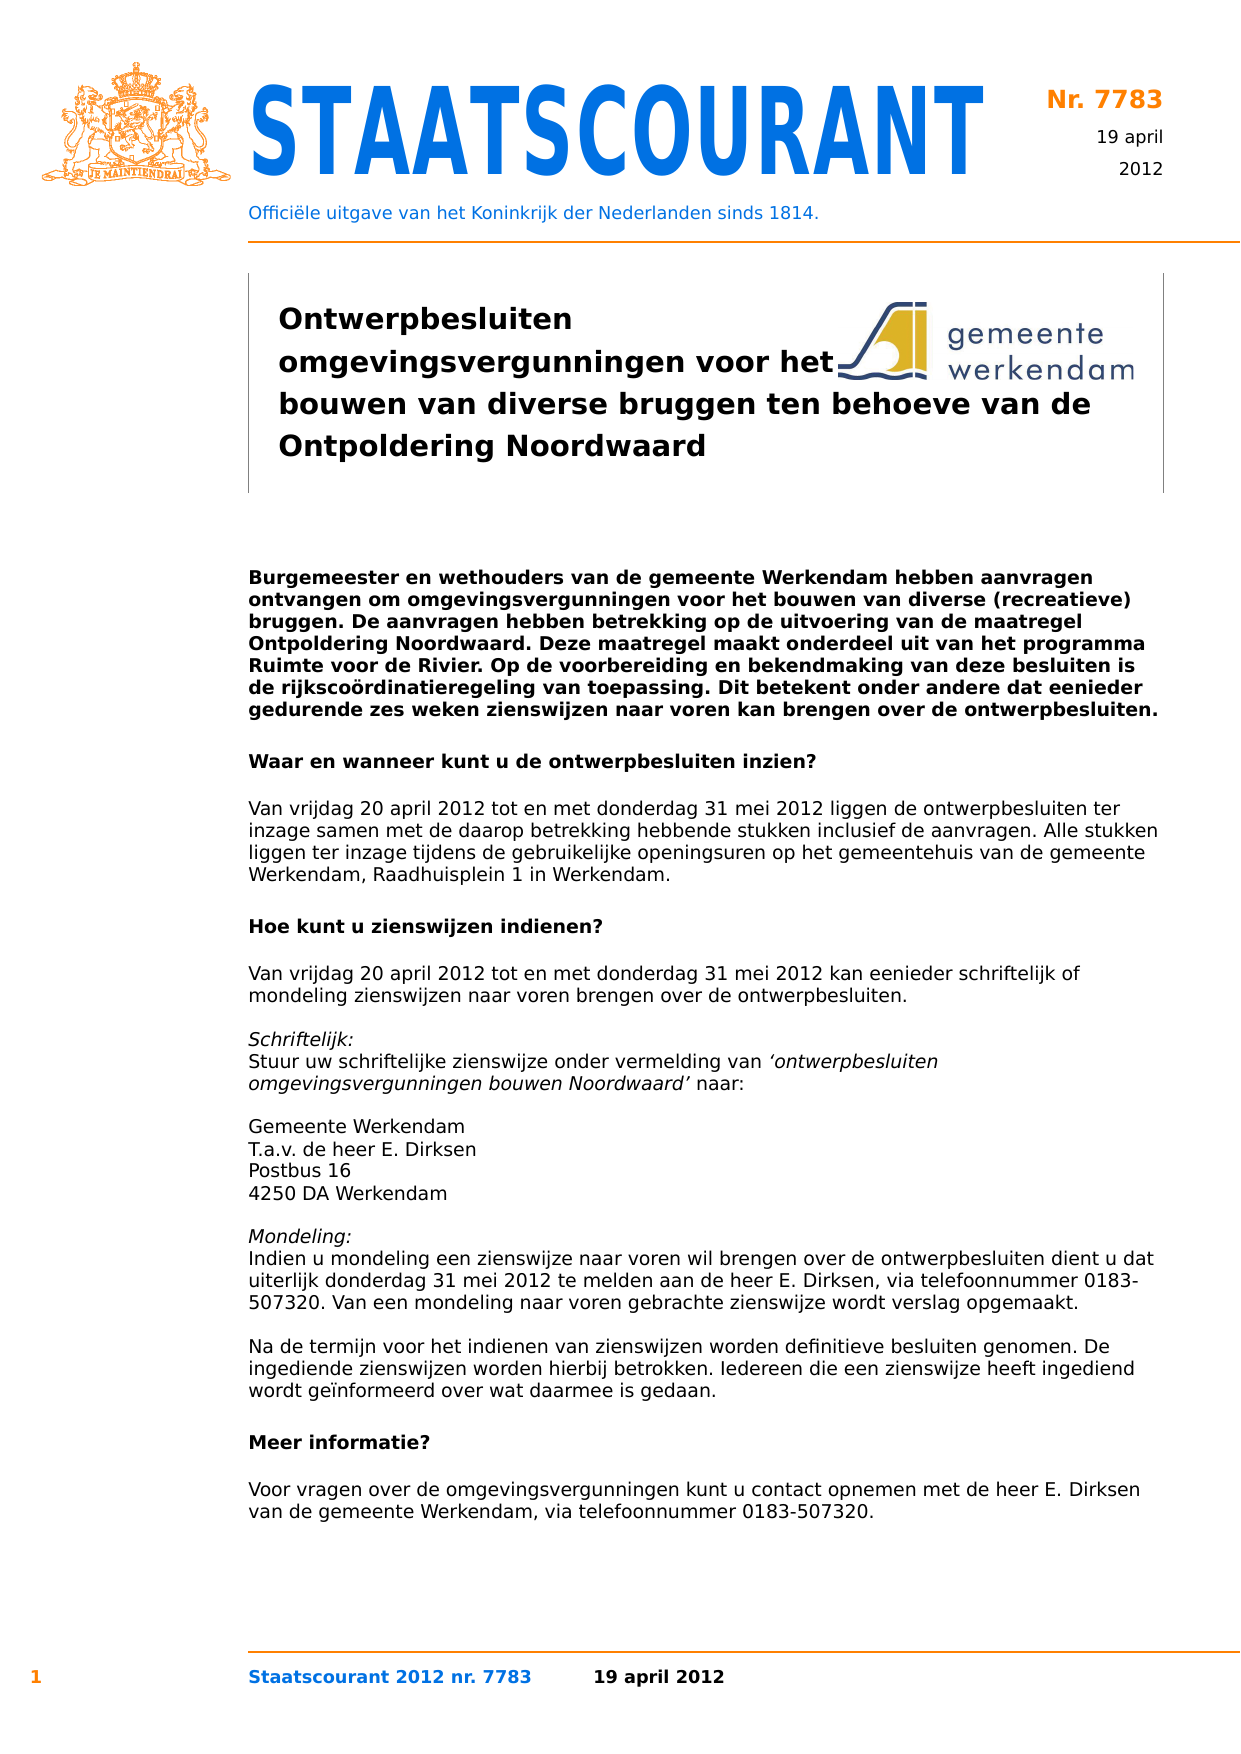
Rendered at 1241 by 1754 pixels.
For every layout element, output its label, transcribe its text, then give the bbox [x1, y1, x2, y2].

table_header STAATSCOURANT [248, 62, 998, 203]
text Schriftelijk: [248, 1029, 1163, 1051]
text Indien u mondeling een zienswijze naar voren wil brengen over de ontwerpbesluiten dient u dat uiterlijk donderdag 31 mei 2012 te melden aan de heer E. Dirksen, via telefoonnummer 0183-507320. Van een mondeling naar voren gebrachte zienswijze wordt verslag opgemaakt. [248, 1248, 1163, 1314]
picture [838, 302, 1134, 380]
picture [41, 62, 231, 186]
text Postbus 16 [248, 1160, 1163, 1182]
subtitle Hoe kunt u zienswijzen indienen? [248, 916, 1163, 938]
text Burgemeester en wethouders van de gemeente Werkendam hebben aanvragen ontvangen om omgevingsvergunningen voor het bouwen van diverse (recreatieve) bruggen. De aanvragen hebben betrekking op de uitvoering van de maatregel Ontpoldering Noordwaard. Deze maatregel maakt onderdeel uit van het programma Ruimte voor de Rivier. Op de voorbereiding en bekendmaking van deze besluiten is de rijkscoördinatieregeling van toepassing. Dit betekent onder andere dat eenieder gedurende zes weken zienswijzen naar voren kan brengen over de ontwerpbesluiten. [248, 567, 1163, 721]
text Gemeente Werkendam [248, 1116, 1163, 1138]
text Voor vragen over de omgevingsvergunningen kunt u contact opnemen met de heer E. Dirksen van de gemeente Werkendam, via telefoonnummer 0183-507320. [248, 1479, 1163, 1523]
text 4250 DA Werkendam [248, 1182, 1163, 1204]
table_cell Officiële uitgave van het Koninkrijk der Nederlanden sinds 1814. [248, 203, 1240, 241]
text Van vrijdag 20 april 2012 tot en met donderdag 31 mei 2012 kan eenieder schriftelijk of mondeling zienswijzen naar voren brengen over de ontwerpbesluiten. [248, 963, 1163, 1007]
subtitle Meer informatie? [248, 1432, 1163, 1454]
text Mondeling: [248, 1226, 1163, 1248]
text Na de termijn voor het indienen van zienswijzen worden definitieve besluiten genomen. De ingediende zienswijzen worden hierbij betrokken. Iedereen die een zienswijze heeft ingediend wordt geïnformeerd over wat daarmee is gedaan. [248, 1336, 1163, 1402]
table_header Nr. 7783 [998, 62, 1240, 121]
text T.a.v. de heer E. Dirksen [248, 1138, 1163, 1160]
subtitle Waar en wanneer kunt u de ontwerpbesluiten inzien? [248, 751, 1163, 773]
text Van vrijdag 20 april 2012 tot en met donderdag 31 mei 2012 liggen de ontwerpbesluiten ter inzage samen met de daarop betrekking hebbende stukken inclusief de aanvragen. Alle stukken liggen ter inzage tijdens de gebruikelijke openingsuren op het gemeentehuis van de gemeente Werkendam, Raadhuisplein 1 in Werkendam. [248, 798, 1163, 886]
table_cell 2012 [998, 153, 1240, 203]
table_header [25, 62, 248, 241]
table_cell 19 april [998, 121, 1240, 153]
subtitle Ontwerpbesluiten omgevingsvergunningen voor het bouwen van diverse bruggen ten behoeve van de Ontpoldering Noordwaard [249, 273, 1163, 493]
text Stuur uw schriftelijke zienswijze onder vermelding van ‘ontwerpbesluiten omgevingsvergunningen bouwen Noordwaard’ naar: [248, 1051, 1163, 1094]
